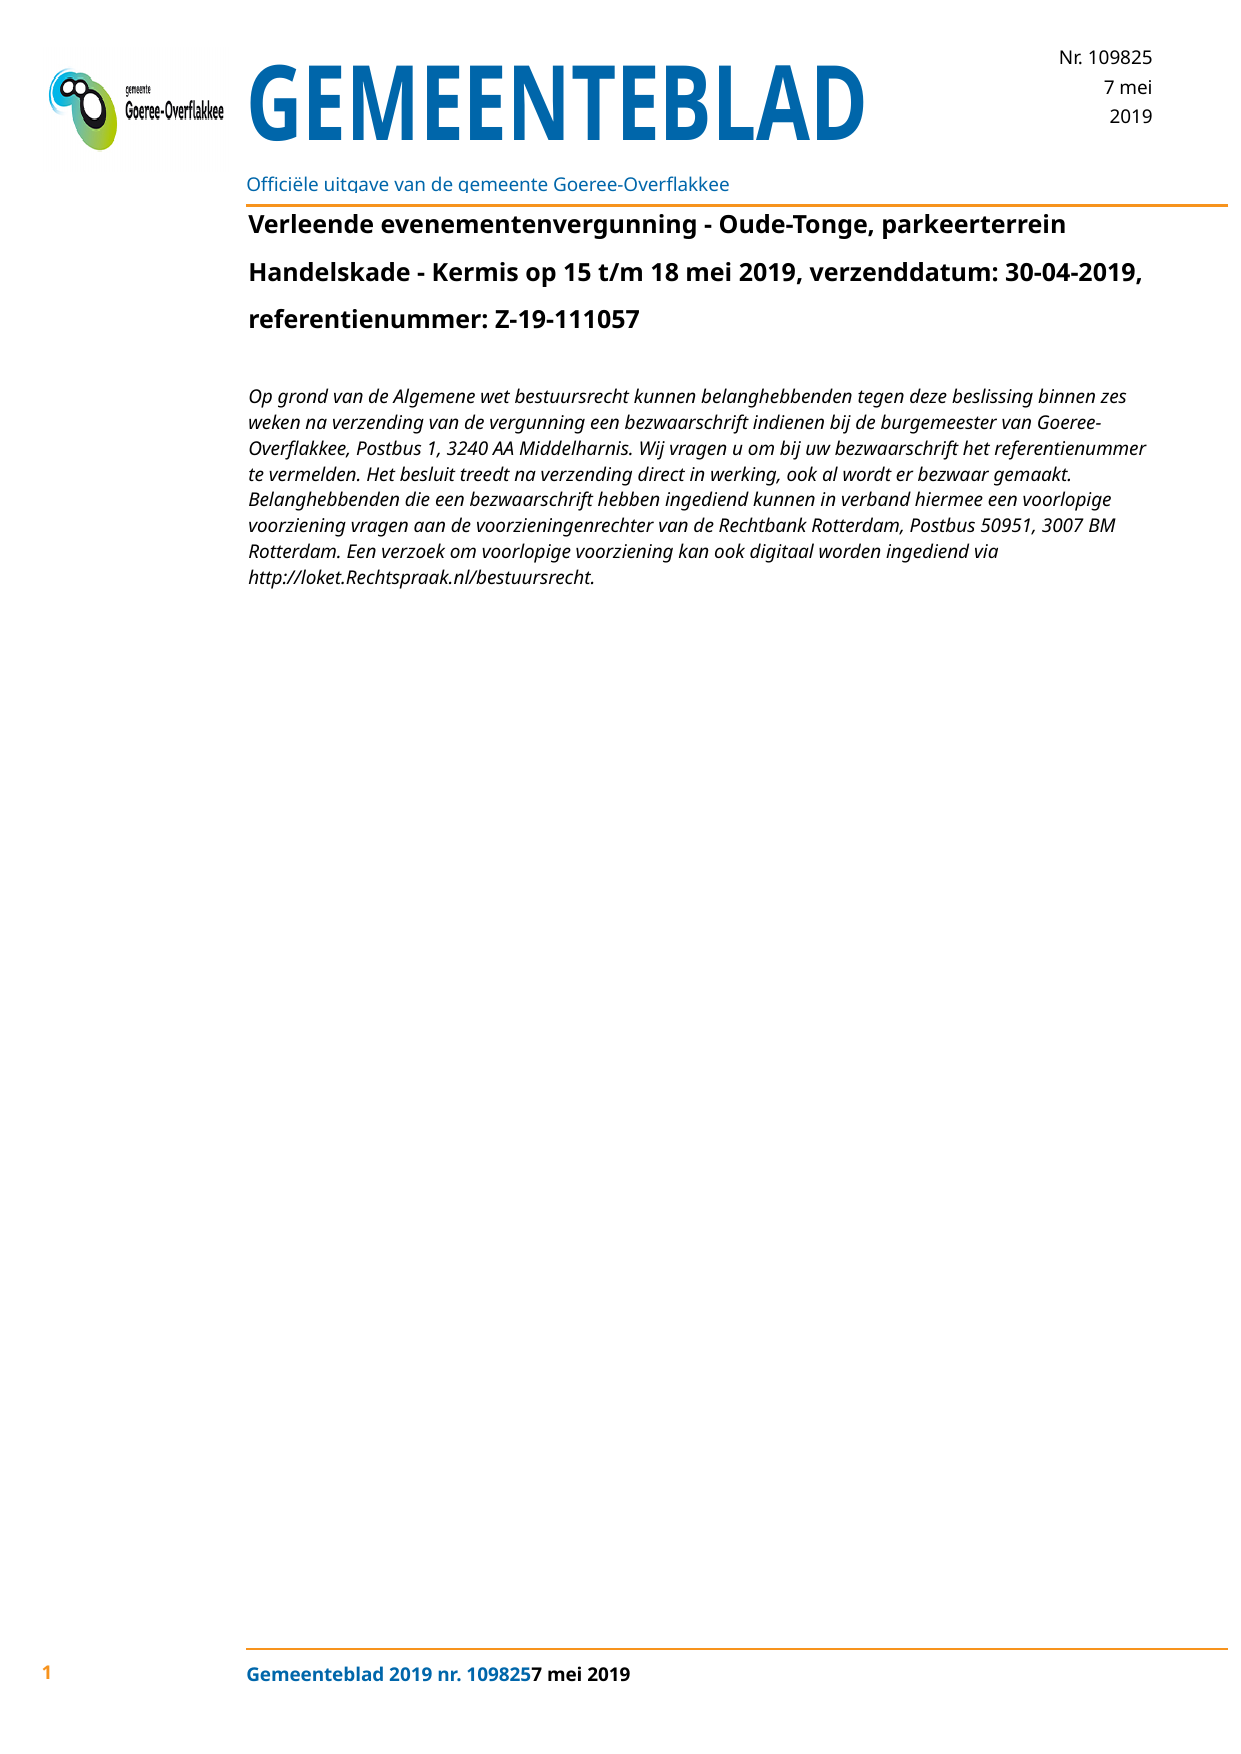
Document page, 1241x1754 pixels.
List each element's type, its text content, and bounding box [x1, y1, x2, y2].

text Op grond van de Algemene wet bestuursrecht kunnen belanghebbenden tegen deze beslissing binnen zes weken na verzending van de vergunning een bezwaarschrift indienen bij de burgemeester van Goeree-Overflakkee, Postbus 1, 3240 AA Middelharnis. Wij vragen u om bij uw bezwaarschrift het referentienummer te vermelden. Het besluit treedt na verzending direct in werking, ook al wordt er bezwaar gemaakt. Belanghebbenden die een bezwaarschrift hebben ingediend kunnen in verband hiermee een voorlopige voorziening vragen aan de voorzieningenrechter van de Rechtbank Rotterdam, Postbus 50951, 3007 BM Rotterdam. Een verzoek om voorlopige voorziening kan ook digitaal worden ingediend via http://loket.Rechtspraak.nl/bestuursrecht. [248, 384, 1152, 589]
picture [41, 47, 231, 172]
text Verleende evenementenvergunning - Oude-Tonge, parkeerterrein Handelskade - Kermis op 15 t/m 18 mei 2019, verzenddatum: 30-04-2019, referentienummer: Z-19-111057 [248, 207, 1152, 336]
